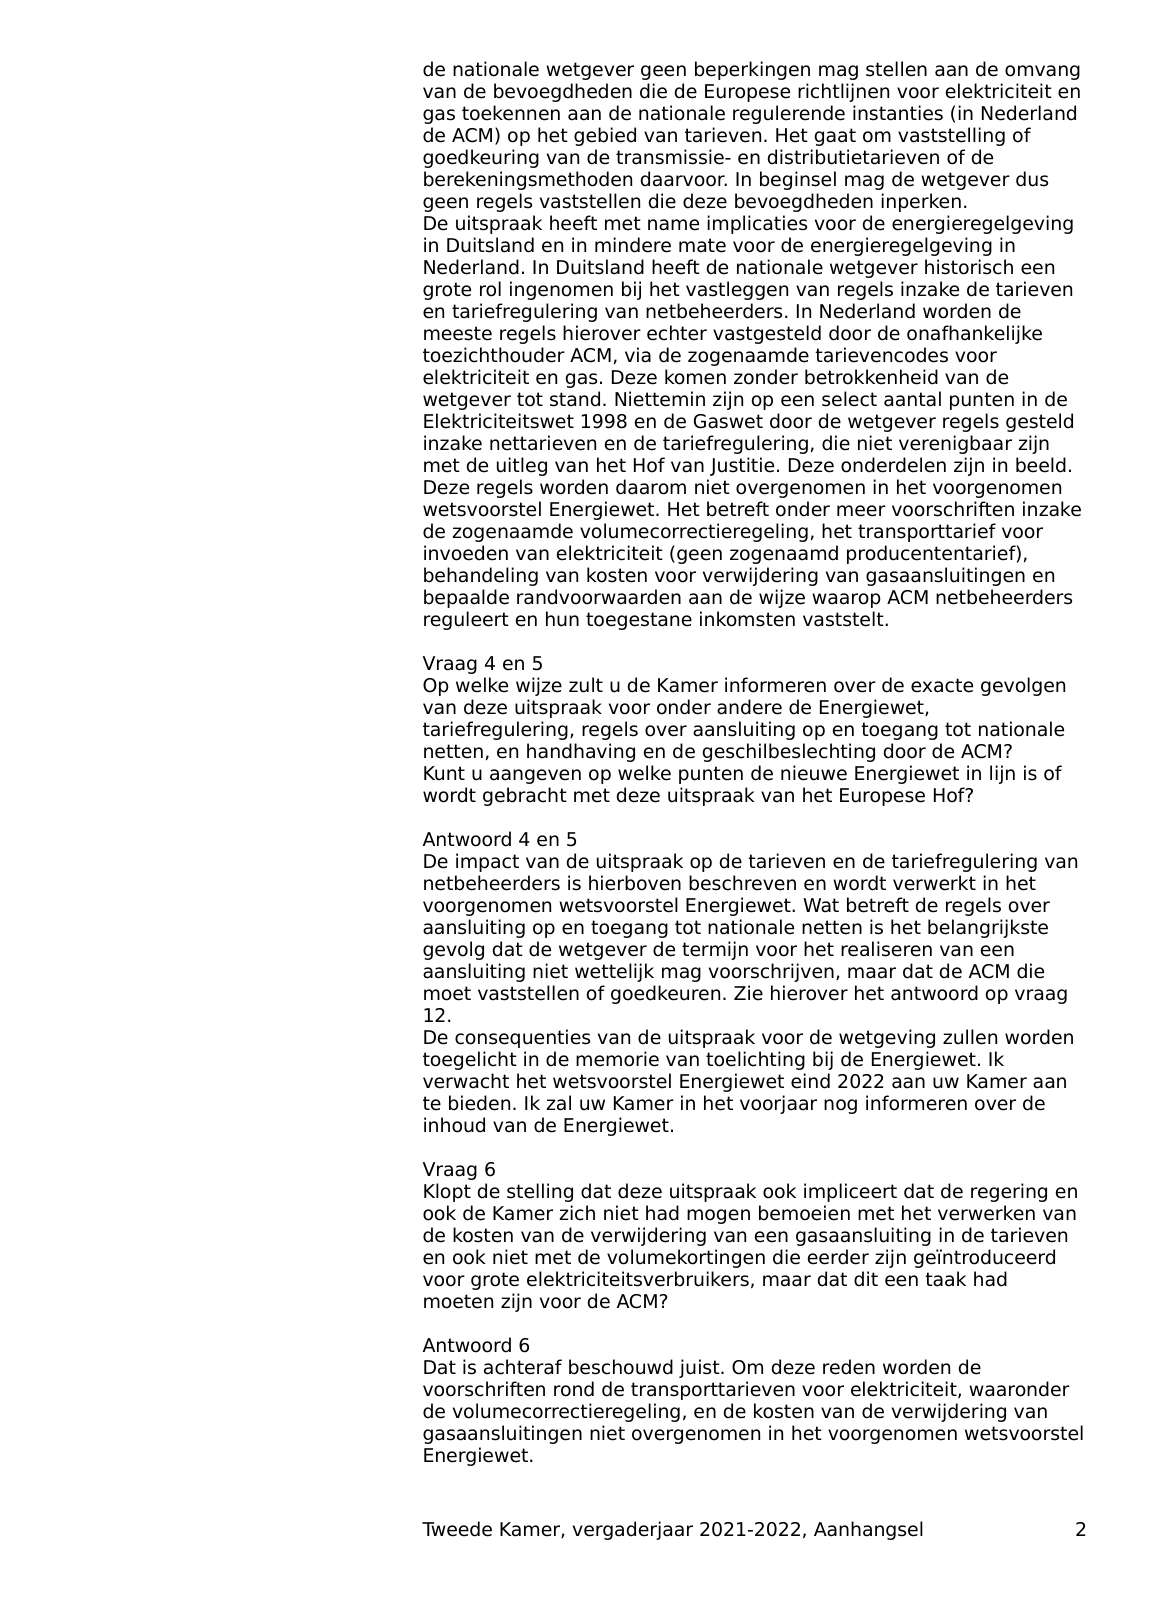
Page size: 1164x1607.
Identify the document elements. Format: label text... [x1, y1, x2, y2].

text Antwoord 6 [422, 1335, 1087, 1357]
text Op welke wijze zult u de Kamer informeren over de exacte gevolgen van deze uitspraak voor onder andere de Energiewet, tariefregulering, regels over aansluiting op en toegang tot nationale netten, en handhaving en de geschilbeslechting door de ACM? [422, 675, 1087, 763]
text Kunt u aangeven op welke punten de nieuwe Energiewet in lijn is of wordt gebracht met deze uitspraak van het Europese Hof? [422, 763, 1087, 807]
text De impact van de uitspraak op de tarieven en de tariefregulering van netbeheerders is hierboven beschreven en wordt verwerkt in het voorgenomen wetsvoorstel Energiewet. Wat betreft de regels over aansluiting op en toegang tot nationale netten is het belangrijkste gevolg dat de wetgever de termijn voor het realiseren van een aansluiting niet wettelijk mag voorschrijven, maar dat de ACM die moet vaststellen of goedkeuren. Zie hierover het antwoord op vraag 12. [422, 851, 1087, 1027]
text Dat is achteraf beschouwd juist. Om deze reden worden de voorschriften rond de transporttarieven voor elektriciteit, waaronder de volumecorrectieregeling, en de kosten van de verwijdering van gasaansluitingen niet overgenomen in het voorgenomen wetsvoorstel Energiewet. [422, 1357, 1087, 1467]
text Vraag 6 [422, 1159, 1087, 1181]
text Klopt de stelling dat deze uitspraak ook impliceert dat de regering en ook de Kamer zich niet had mogen bemoeien met het verwerken van de kosten van de verwijdering van een gasaansluiting in de tarieven en ook niet met de volumekortingen die eerder zijn geïntroduceerd voor grote elektriciteitsverbruikers, maar dat dit een taak had moeten zijn voor de ACM? [422, 1181, 1087, 1312]
text de nationale wetgever geen beperkingen mag stellen aan de omvang van de bevoegdheden die de Europese richtlijnen voor elektriciteit en gas toekennen aan de nationale regulerende instanties (in Nederland de ACM) op het gebied van tarieven. Het gaat om vaststelling of goedkeuring van de transmissie- en distributietarieven of de berekeningsmethoden daarvoor. In beginsel mag de wetgever dus geen regels vaststellen die deze bevoegdheden inperken. [422, 59, 1087, 213]
text De consequenties van de uitspraak voor de wetgeving zullen worden toegelicht in de memorie van toelichting bij de Energiewet. Ik verwacht het wetsvoorstel Energiewet eind 2022 aan uw Kamer aan te bieden. Ik zal uw Kamer in het voorjaar nog informeren over de inhoud van de Energiewet. [422, 1027, 1087, 1136]
text De uitspraak heeft met name implicaties voor de energieregelgeving in Duitsland en in mindere mate voor de energieregelgeving in Nederland. In Duitsland heeft de nationale wetgever historisch een grote rol ingenomen bij het vastleggen van regels inzake de tarieven en tariefregulering van netbeheerders. In Nederland worden de meeste regels hierover echter vastgesteld door de onafhankelijke toezichthouder ACM, via de zogenaamde tarievencodes voor elektriciteit en gas. Deze komen zonder betrokkenheid van de wetgever tot stand. Niettemin zijn op een select aantal punten in de Elektriciteitswet 1998 en de Gaswet door de wetgever regels gesteld inzake nettarieven en de tariefregulering, die niet verenigbaar zijn met de uitleg van het Hof van Justitie. Deze onderdelen zijn in beeld. Deze regels worden daarom niet overgenomen in het voorgenomen wetsvoorstel Energiewet. Het betreft onder meer voorschriften inzake de zogenaamde volumecorrectieregeling, het transporttarief voor invoeden van elektriciteit (geen zogenaamd producententarief), behandeling van kosten voor verwijdering van gasaansluitingen en bepaalde randvoorwaarden aan de wijze waarop ACM netbeheerders reguleert en hun toegestane inkomsten vaststelt. [422, 213, 1087, 631]
text Antwoord 4 en 5 [422, 829, 1087, 851]
text Vraag 4 en 5 [422, 653, 1087, 675]
